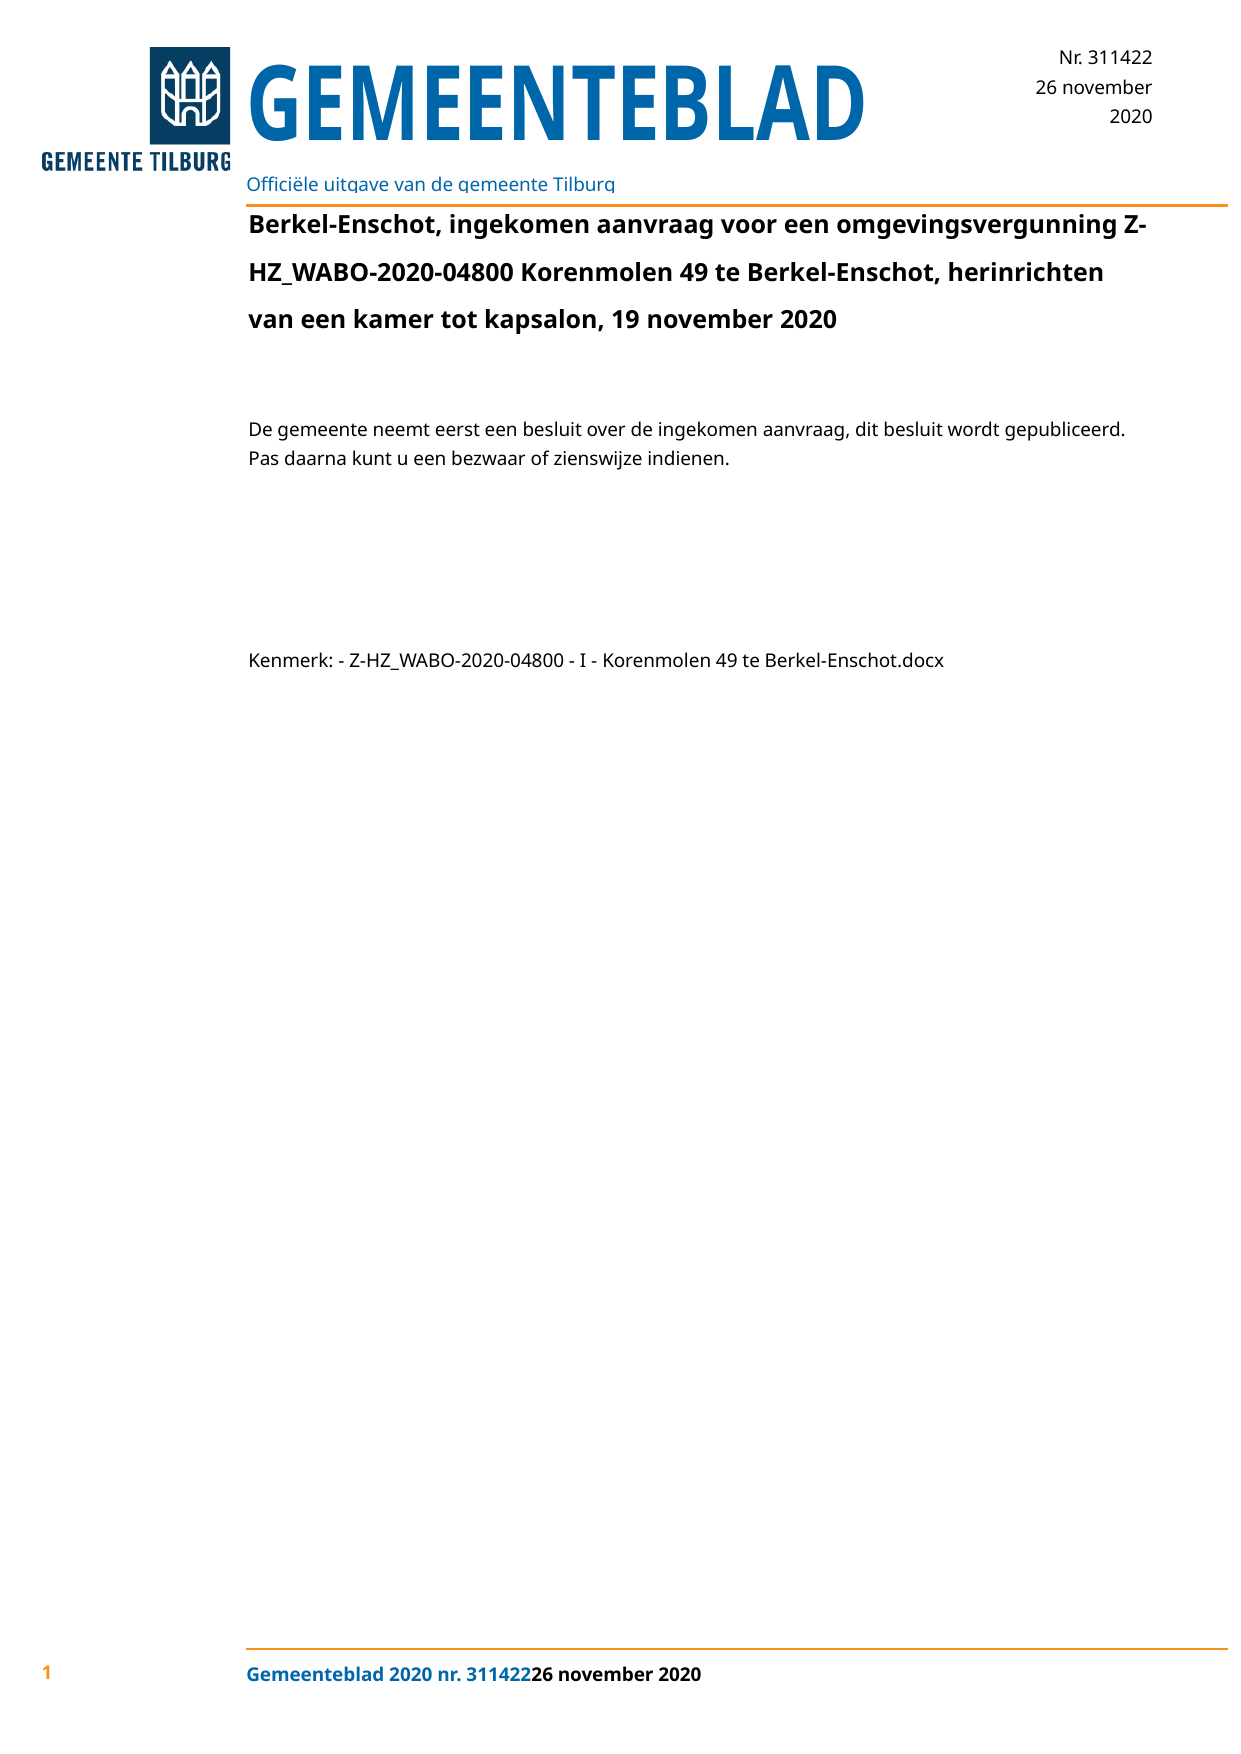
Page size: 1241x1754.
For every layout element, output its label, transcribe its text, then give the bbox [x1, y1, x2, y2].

picture [41, 47, 231, 172]
text Kenmerk: - Z-HZ_WABO-2020-04800 - I - Korenmolen 49 te Berkel-Enschot.docx [248, 647, 1152, 673]
text Berkel-Enschot, ingekomen aanvraag voor een omgevingsvergunning Z-HZ_WABO-2020-04800 Korenmolen 49 te Berkel-Enschot, herinrichten van een kamer tot kapsalon, 19 november 2020 [248, 207, 1152, 336]
text De gemeente neemt eerst een besluit over de ingekomen aanvraag, dit besluit wordt gepubliceerd. Pas daarna kunt u een bezwaar of zienswijze indienen. [248, 416, 1152, 471]
